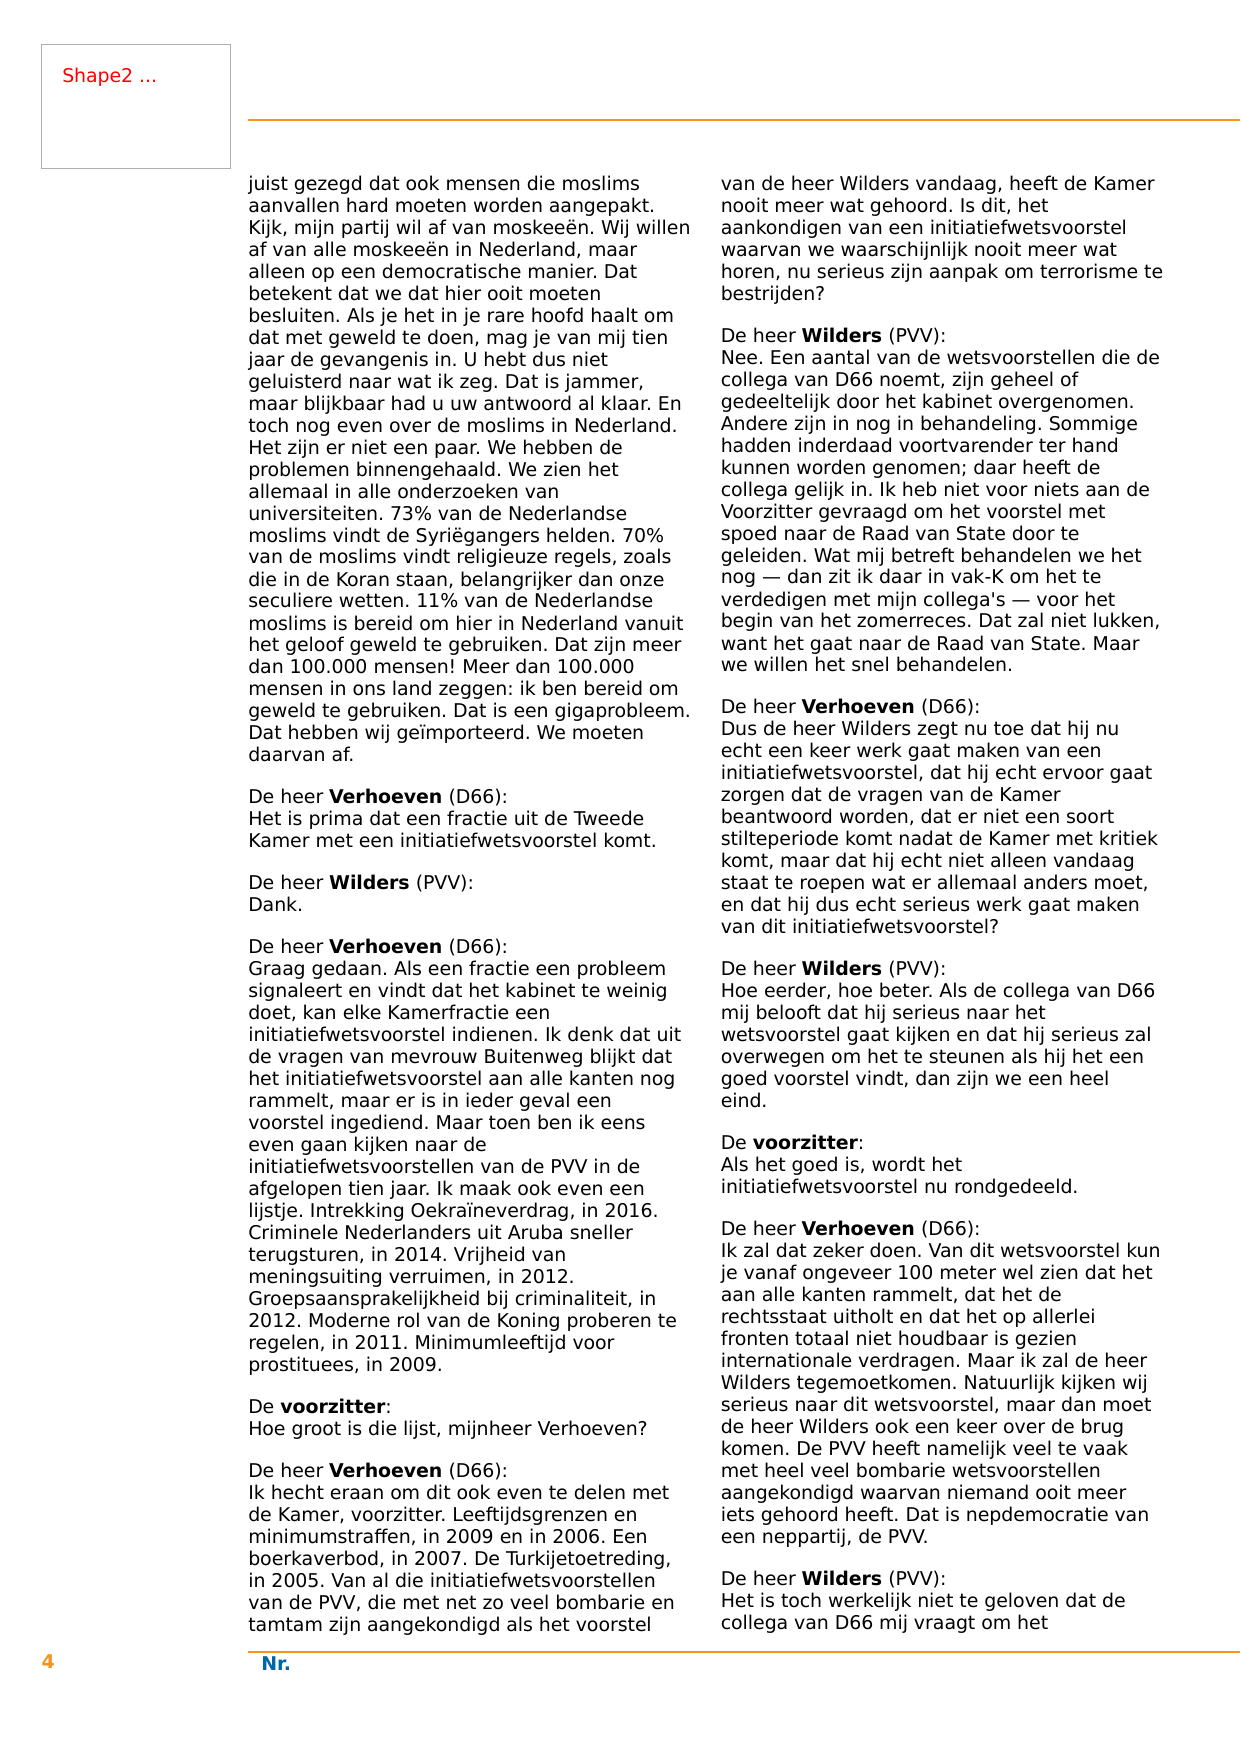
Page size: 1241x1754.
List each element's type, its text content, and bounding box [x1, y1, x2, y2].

text De heer Verhoeven (D66): [248, 936, 691, 958]
text Ik zal dat zeker doen. Van dit wetsvoorstel kun je vanaf ongeveer 100 meter wel zien dat het aan alle kanten rammelt, dat het de rechtsstaat uitholt en dat het op allerlei fronten totaal niet houdbaar is gezien internationale verdragen. Maar ik zal de heer Wilders tegemoetkomen. Natuurlijk kijken wij serieus naar dit wetsvoorstel, maar dan moet de heer Wilders ook een keer over de brug komen. De PVV heeft namelijk veel te vaak met heel veel bombarie wetsvoorstellen aangekondigd waarvan niemand ooit meer iets gehoord heeft. Dat is nepdemocratie van een neppartij, de PVV. [721, 1240, 1163, 1548]
text Dank. [248, 894, 691, 916]
text Nee. Een aantal van de wetsvoorstellen die de collega van D66 noemt, zijn geheel of gedeeltelijk door het kabinet overgenomen. Andere zijn in nog in behandeling. Sommige hadden inderdaad voortvarender ter hand kunnen worden genomen; daar heeft de collega gelijk in. Ik heb niet voor niets aan de Voorzitter gevraagd om het voorstel met spoed naar de Raad van State door te geleiden. Wat mij betreft behandelen we het nog — dan zit ik daar in vak-K om het te verdedigen met mijn collega's — voor het begin van het zomerreces. Dat zal niet lukken, want het gaat naar de Raad van State. Maar we willen het snel behandelen. [721, 347, 1163, 676]
text De heer Verhoeven (D66): [248, 1460, 691, 1482]
text De heer Verhoeven (D66): [721, 696, 1163, 718]
text Het is toch werkelijk niet te geloven dat de collega van D66 mij vraagt om het [721, 1589, 1163, 1633]
text De heer Wilders (PVV): [721, 958, 1163, 980]
text De voorzitter: [721, 1132, 1163, 1154]
text De heer Wilders (PVV): [721, 325, 1163, 347]
text Ik hecht eraan om dit ook even te delen met de Kamer, voorzitter. Leeftijdsgrenzen en minimumstraffen, in 2009 en in 2006. Een boerkaverbod, in 2007. De Turkijetoetreding, in 2005. Van al die initiatiefwetsvoorstellen van de PVV, die met net zo veel bombarie en tamtam zijn aangekondigd als het voorstel [248, 1482, 691, 1636]
text van de heer Wilders vandaag, heeft de Kamer nooit meer wat gehoord. Is dit, het aankondigen van een initiatiefwetsvoorstel waarvan we waarschijnlijk nooit meer wat horen, nu serieus zijn aanpak om terrorisme te bestrijden? [721, 173, 1163, 305]
text De heer Verhoeven (D66): [248, 786, 691, 808]
text Graag gedaan. Als een fractie een probleem signaleert en vindt dat het kabinet te weinig doet, kan elke Kamerfractie een initiatiefwetsvoorstel indienen. Ik denk dat uit de vragen van mevrouw Buitenweg blijkt dat het initiatiefwetsvoorstel aan alle kanten nog rammelt, maar er is in ieder geval een voorstel ingediend. Maar toen ben ik eens even gaan kijken naar de initiatiefwetsvoorstellen van de PVV in de afgelopen tien jaar. Ik maak ook even een lijstje. Intrekking Oekraïneverdrag, in 2016. Criminele Nederlanders uit Aruba sneller terugsturen, in 2014. Vrijheid van meningsuiting verruimen, in 2012. Groepsaansprakelijkheid bij criminaliteit, in 2012. Moderne rol van de Koning proberen te regelen, in 2011. Minimumleeftijd voor prostituees, in 2009. [248, 958, 691, 1376]
text De heer Verhoeven (D66): [721, 1218, 1163, 1240]
text Hoe groot is die lijst, mijnheer Verhoeven? [248, 1418, 691, 1440]
text De heer Wilders (PVV): [248, 872, 691, 894]
text De voorzitter: [248, 1396, 691, 1418]
text Als het goed is, wordt het initiatiefwetsvoorstel nu rondgedeeld. [721, 1154, 1163, 1198]
text Het is prima dat een fractie uit de Tweede Kamer met een initiatiefwetsvoorstel komt. [248, 808, 691, 852]
text Hoe eerder, hoe beter. Als de collega van D66 mij belooft dat hij serieus naar het wetsvoorstel gaat kijken en dat hij serieus zal overwegen om het te steunen als hij het een goed voorstel vindt, dan zijn we een heel eind. [721, 980, 1163, 1112]
text Dus de heer Wilders zegt nu toe dat hij nu echt een keer werk gaat maken van een initiatiefwetsvoorstel, dat hij echt ervoor gaat zorgen dat de vragen van de Kamer beantwoord worden, dat er niet een soort stilteperiode komt nadat de Kamer met kritiek komt, maar dat hij echt niet alleen vandaag staat te roepen wat er allemaal anders moet, en dat hij dus echt serieus werk gaat maken van dit initiatiefwetsvoorstel? [721, 718, 1163, 938]
text juist gezegd dat ook mensen die moslims aanvallen hard moeten worden aangepakt. Kijk, mijn partij wil af van moskeeën. Wij willen af van alle moskeeën in Nederland, maar alleen op een democratische manier. Dat betekent dat we dat hier ooit moeten besluiten. Als je het in je rare hoofd haalt om dat met geweld te doen, mag je van mij tien jaar de gevangenis in. U hebt dus niet geluisterd naar wat ik zeg. Dat is jammer, maar blijkbaar had u uw antwoord al klaar. En toch nog even over de moslims in Nederland. Het zijn er niet een paar. We hebben de problemen binnengehaald. We zien het allemaal in alle onderzoeken van universiteiten. 73% van de Nederlandse moslims vindt de Syriëgangers helden. 70% van de moslims vindt religieuze regels, zoals die in de Koran staan, belangrijker dan onze seculiere wetten. 11% van de Nederlandse moslims is bereid om hier in Nederland vanuit het geloof geweld te gebruiken. Dat zijn meer dan 100.000 mensen! Meer dan 100.000 mensen in ons land zeggen: ik ben bereid om geweld te gebruiken. Dat is een gigaprobleem. Dat hebben wij geïmporteerd. We moeten daarvan af. [248, 173, 691, 766]
text De heer Wilders (PVV): [721, 1568, 1163, 1589]
